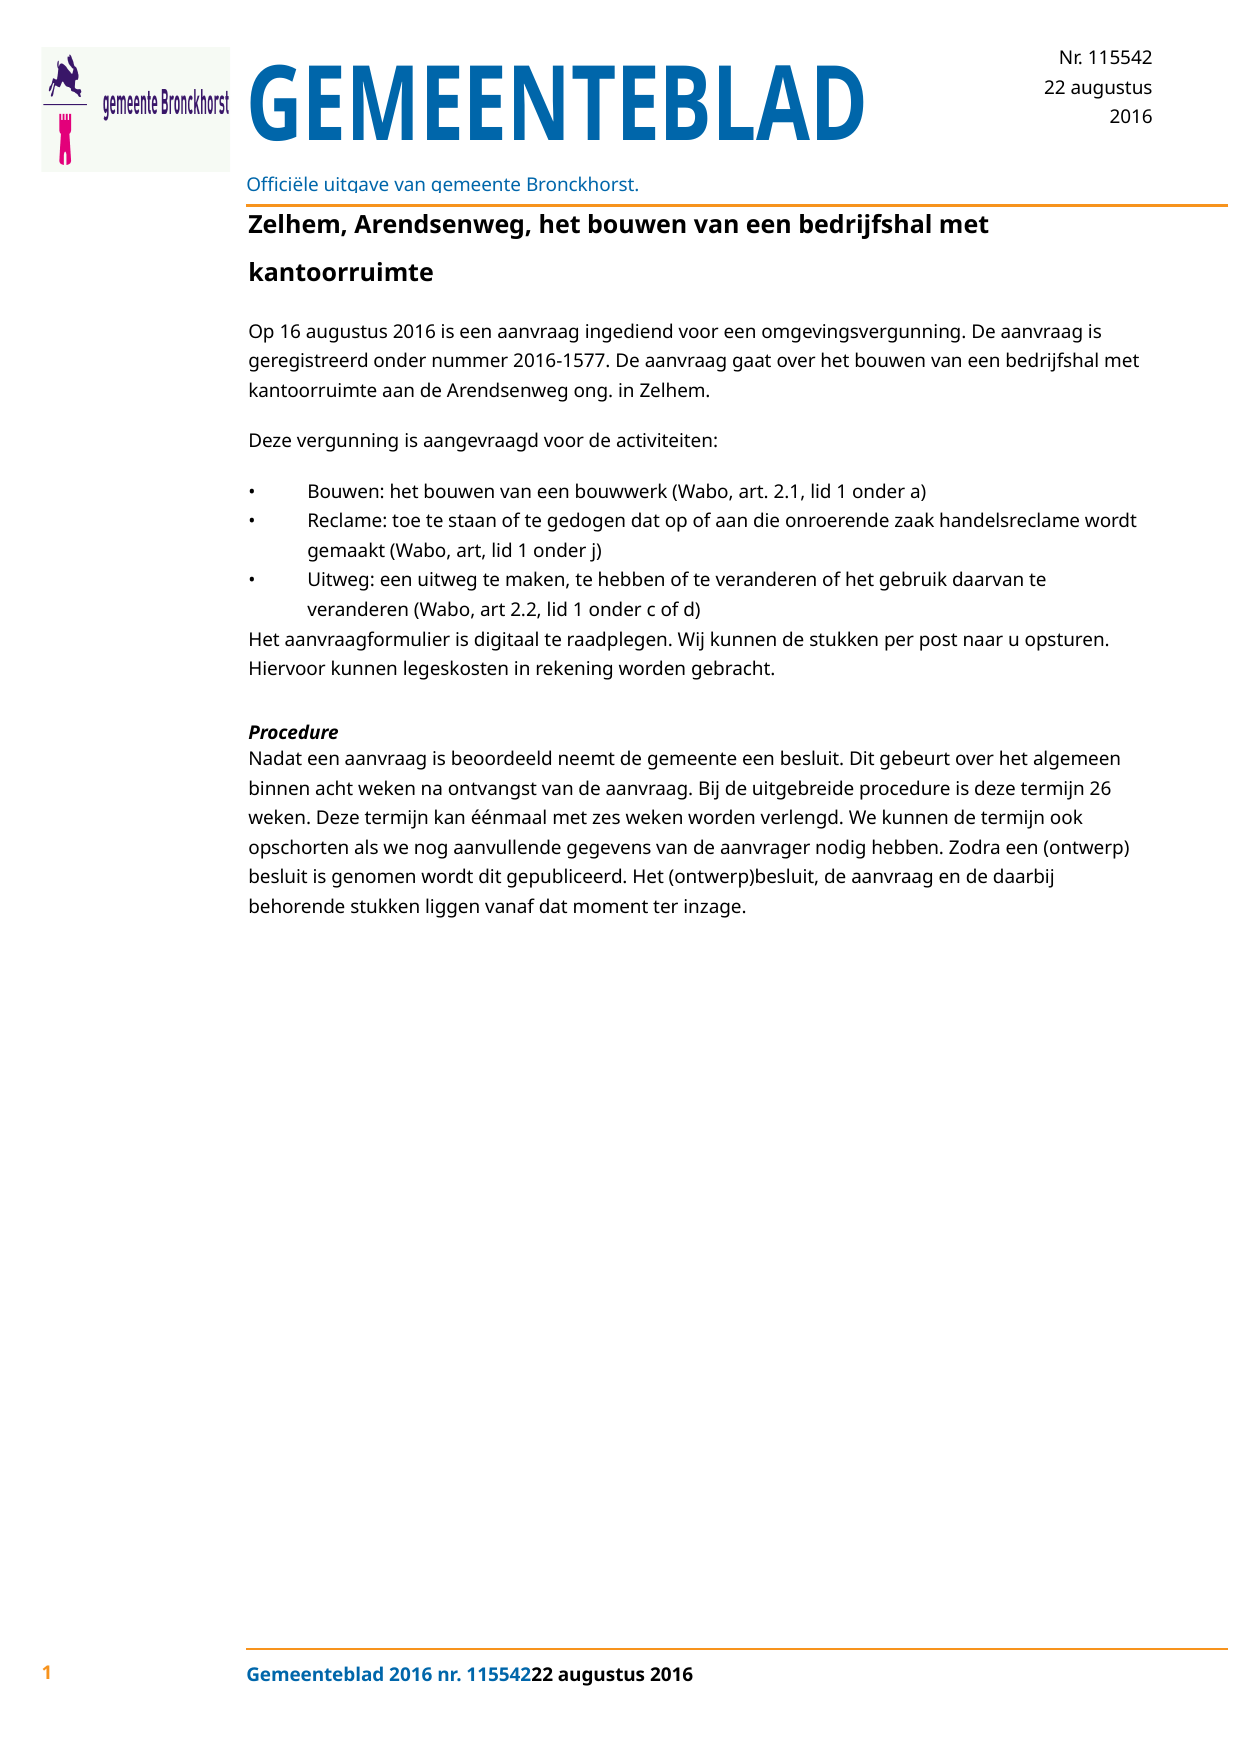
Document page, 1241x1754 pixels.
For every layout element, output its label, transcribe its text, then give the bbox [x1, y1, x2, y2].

picture [41, 47, 231, 172]
text Deze vergunning is aangevraagd voor de activiteiten: [248, 427, 1152, 453]
text Op 16 augustus 2016 is een aanvraag ingediend voor een omgevingsvergunning. De aanvraag is geregistreerd onder nummer 2016-1577. De aanvraag gaat over het bouwen van een bedrijfshal met kantoorruimte aan de Arendsenweg ong. in Zelhem. [248, 318, 1152, 403]
list Bouwen: het bouwen van een bouwwerk (Wabo, art. 2.1, lid 1 onder a) [248, 478, 1152, 504]
text Nadat een aanvraag is beoordeeld neemt de gemeente een besluit. Dit gebeurt over het algemeen binnen acht weken na ontvangst van de aanvraag. Bij de uitgebreide procedure is deze termijn 26 weken. Deze termijn kan éénmaal met zes weken worden verlengd. We kunnen de termijn ook opschorten als we nog aanvullende gegevens van de aanvrager nodig hebben. Zodra een (ontwerp) besluit is genomen wordt dit gepubliceerd. Het (ontwerp)besluit, de aanvraag en de daarbij behorende stukken liggen vanaf dat moment ter inzage. [248, 745, 1152, 919]
list Reclame: toe te staan of te gedogen dat op of aan die onroerende zaak handelsreclame wordt gemaakt (Wabo, art, lid 1 onder j) [248, 507, 1152, 563]
text Het aanvraagformulier is digitaal te raadplegen. Wij kunnen de stukken per post naar u opsturen. Hiervoor kunnen legeskosten in rekening worden gebracht. [248, 626, 1152, 681]
text Zelhem, Arendsenweg, het bouwen van een bedrijfshal met kantoorruimte [248, 207, 1152, 288]
list Uitweg: een uitweg te maken, te hebben of te veranderen of het gebruik daarvan te veranderen (Wabo, art 2.2, lid 1 onder c of d) [248, 567, 1152, 622]
text Procedure [248, 719, 1152, 745]
